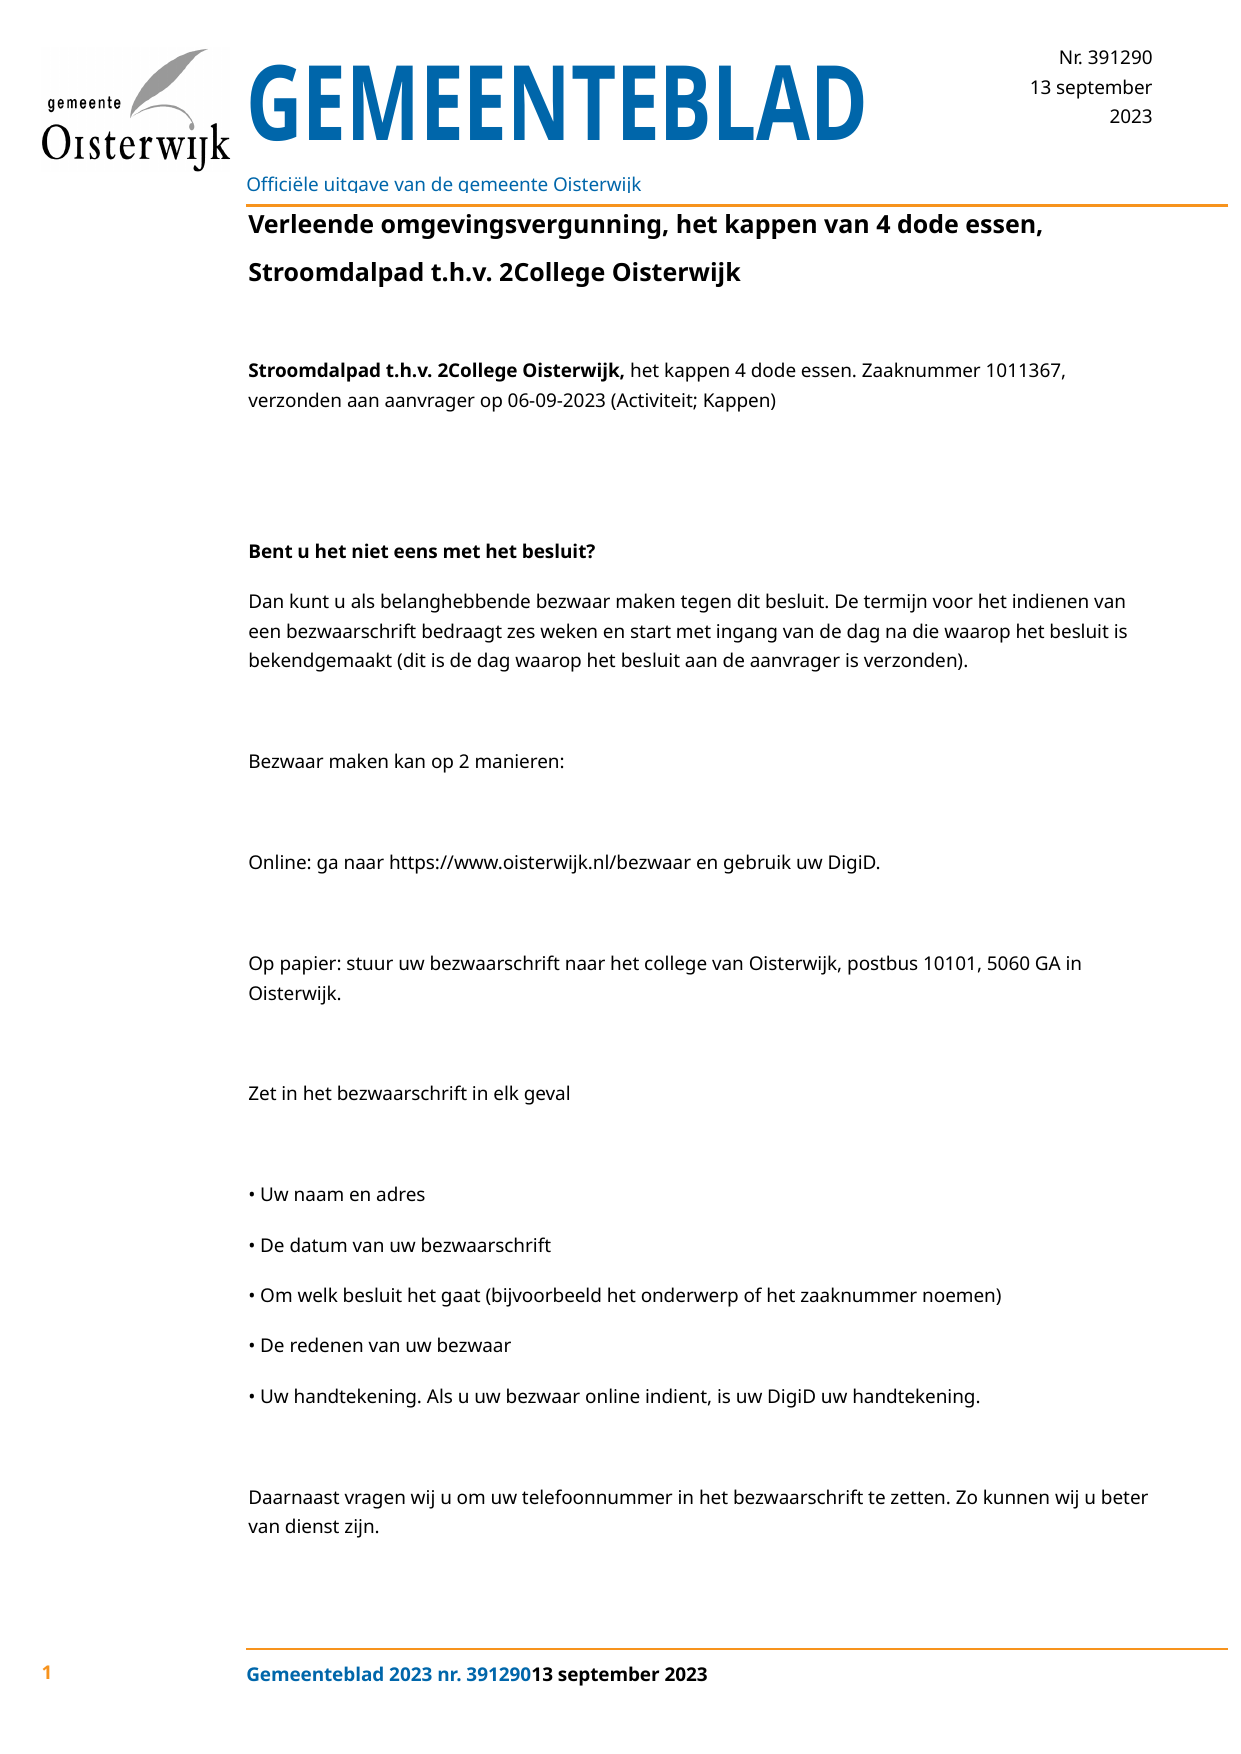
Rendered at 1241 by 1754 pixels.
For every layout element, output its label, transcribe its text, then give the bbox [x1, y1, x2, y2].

text • Uw naam en adres [248, 1181, 1152, 1207]
text Online: ga naar https://www.oisterwijk.nl/bezwaar en gebruik uw DigiD. [248, 849, 1152, 875]
text Op papier: stuur uw bezwaarschrift naar het college van Oisterwijk, postbus 10101, 5060 GA in Oisterwijk. [248, 950, 1152, 1005]
text Bezwaar maken kan op 2 manieren: [248, 748, 1152, 774]
text Bent u het niet eens met het besluit? [248, 538, 1152, 564]
text • De redenen van uw bezwaar [248, 1333, 1152, 1358]
text Dan kunt u als belanghebbende bezwaar maken tegen dit besluit. De termijn voor het indienen van een bezwaarschrift bedraagt zes weken en start met ingang van de dag na die waarop het besluit is bekendgemaakt (dit is de dag waarop het besluit aan de aanvrager is verzonden). [248, 588, 1152, 673]
text • De datum van uw bezwaarschrift [248, 1232, 1152, 1257]
text Zet in het bezwaarschrift in elk geval [248, 1081, 1152, 1106]
text Stroomdalpad t.h.v. 2College Oisterwijk, het kappen 4 dode essen. Zaaknummer 1011367, verzonden aan aanvrager op 06-09-2023 (Activiteit; Kappen) [248, 357, 1152, 412]
text Verleende omgevingsvergunning, het kappen van 4 dode essen, Stroomdalpad t.h.v. 2College Oisterwijk [248, 207, 1152, 288]
picture [41, 47, 231, 172]
text • Om welk besluit het gaat (bijvoorbeeld het onderwerp of het zaaknummer noemen) [248, 1282, 1152, 1308]
text Daarnaast vragen wij u om uw telefoonnummer in het bezwaarschrift te zetten. Zo kunnen wij u beter van dienst zijn. [248, 1484, 1152, 1539]
text • Uw handtekening. Als u uw bezwaar online indient, is uw DigiD uw handtekening. [248, 1383, 1152, 1409]
